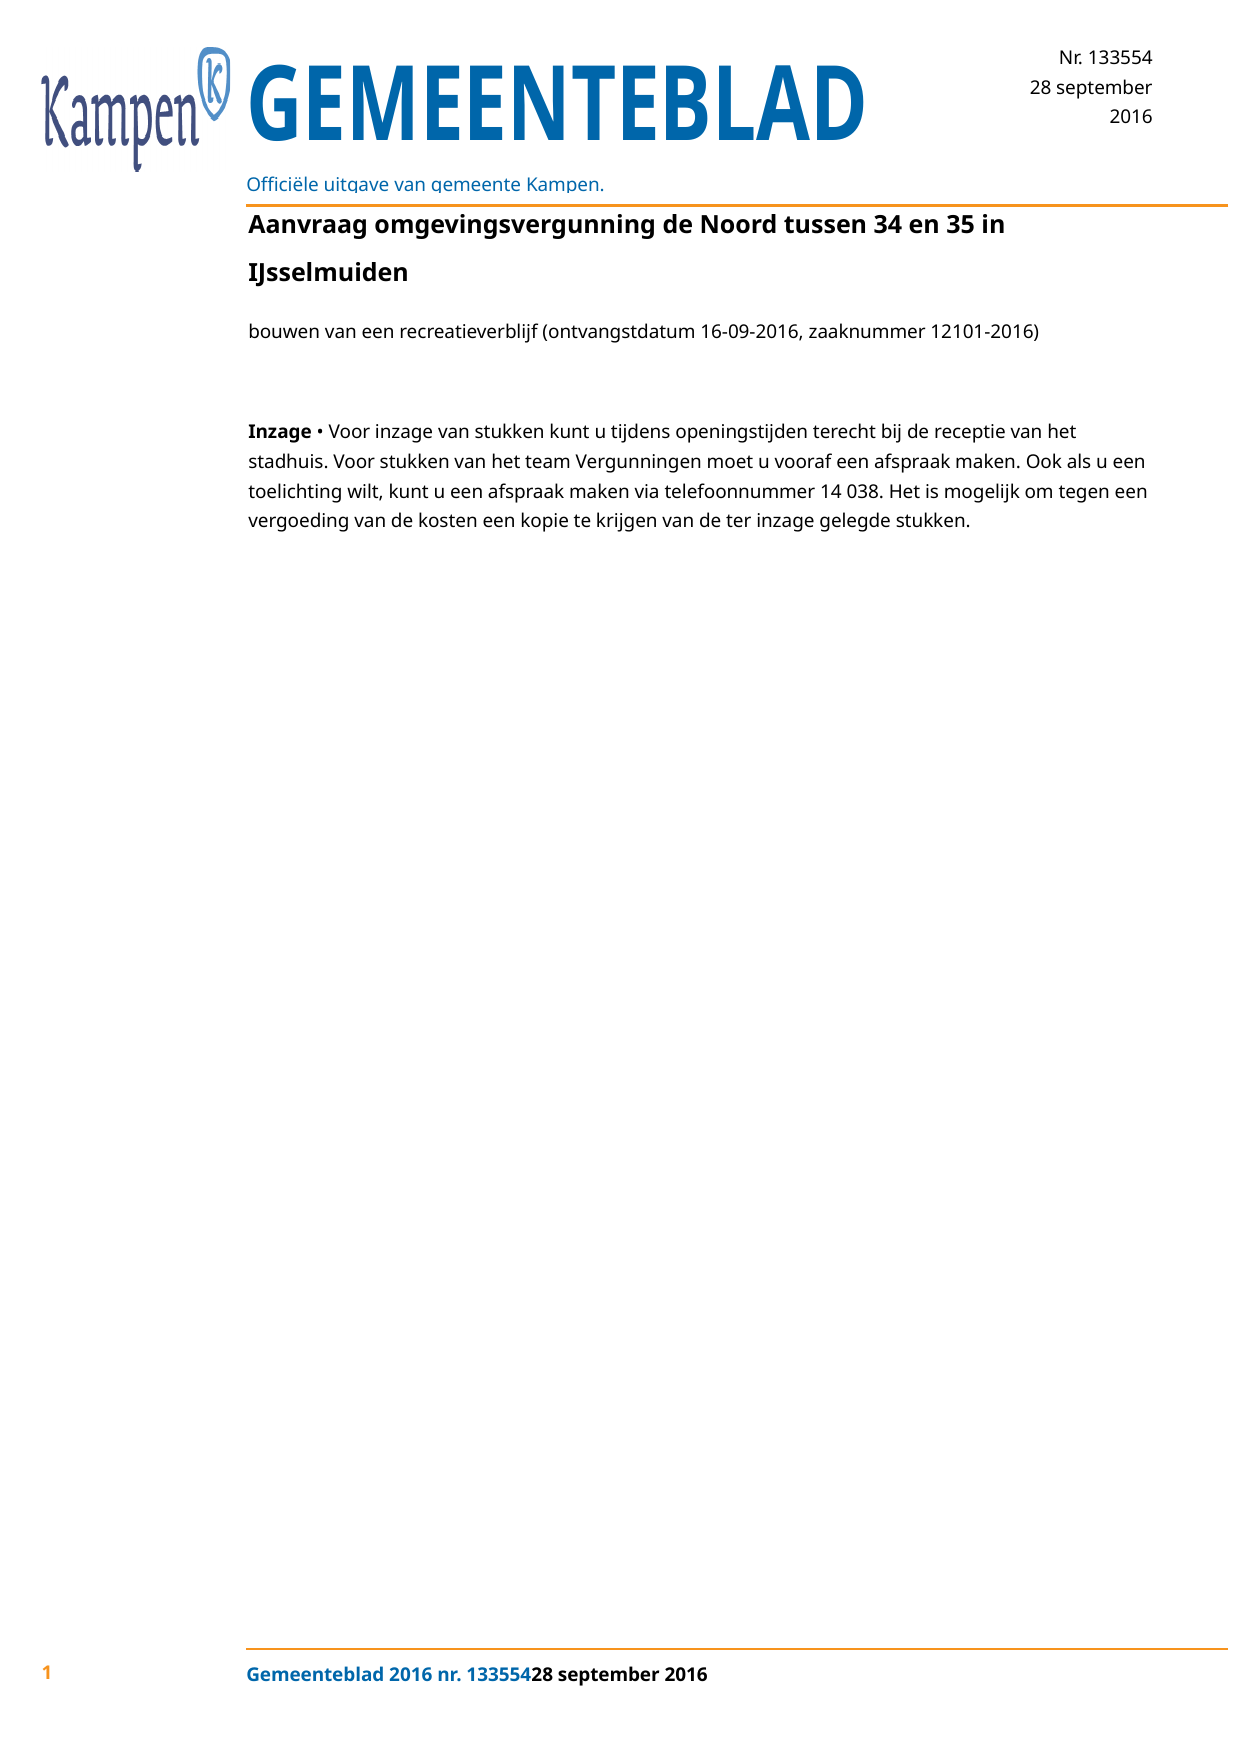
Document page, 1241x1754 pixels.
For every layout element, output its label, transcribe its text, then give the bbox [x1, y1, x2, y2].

text Inzage • Voor inzage van stukken kunt u tijdens openingstijden terecht bij de receptie van het stadhuis. Voor stukken van het team Vergunningen moet u vooraf een afspraak maken. Ook als u een toelichting wilt, kunt u een afspraak maken via telefoonnummer 14 038. Het is mogelijk om tegen een vergoeding van de kosten een kopie te krijgen van de ter inzage gelegde stukken. [248, 419, 1152, 533]
text Aanvraag omgevingsvergunning de Noord tussen 34 en 35 in IJsselmuiden [248, 207, 1152, 288]
text bouwen van een recreatieverblijf (ontvangstdatum 16-09-2016, zaaknummer 12101-2016) [248, 318, 1152, 344]
picture [41, 47, 231, 172]
